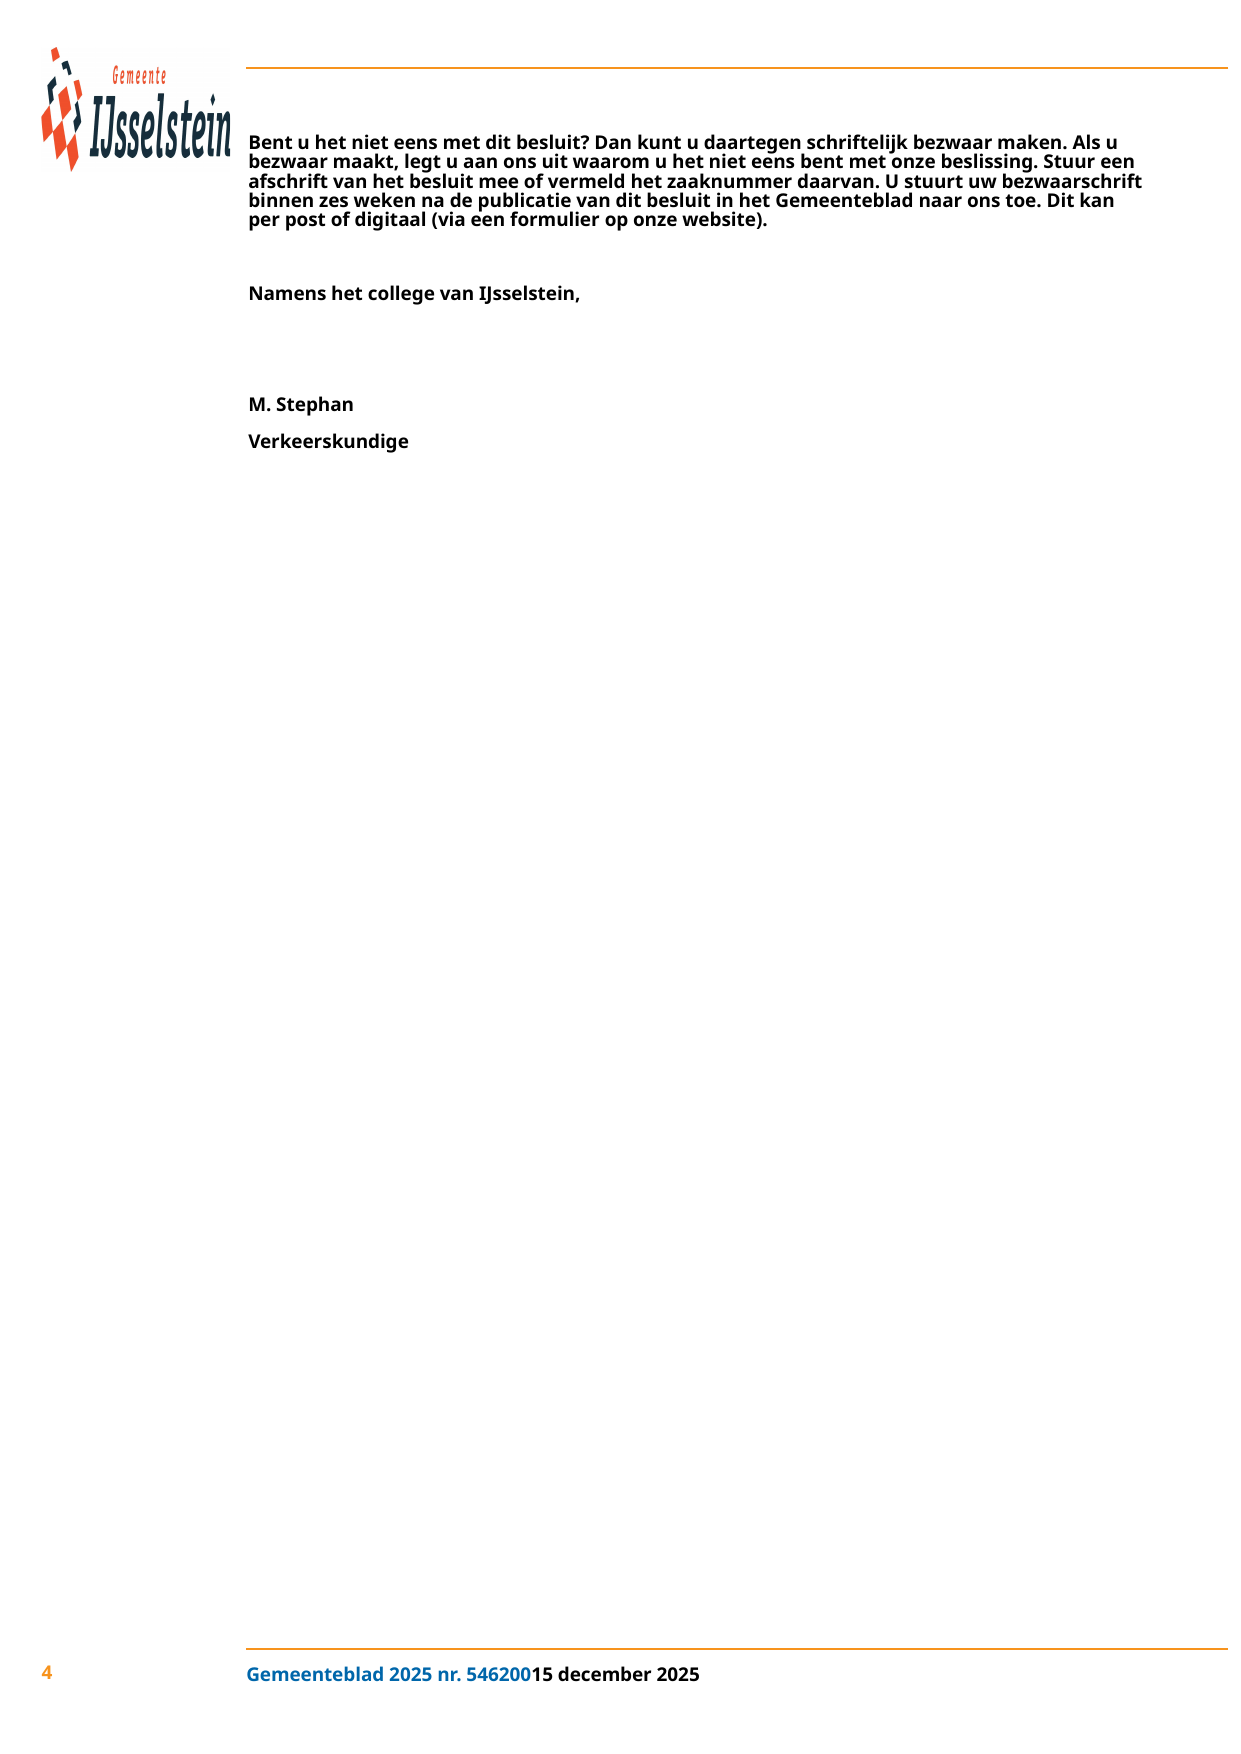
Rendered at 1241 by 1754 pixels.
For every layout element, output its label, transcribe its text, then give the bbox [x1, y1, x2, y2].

text Bent u het niet eens met dit besluit? Dan kunt u daartegen schriftelijk bezwaar maken. Als u bezwaar maakt, legt u aan ons uit waarom u het niet eens bent met onze beslissing. Stuur een afschrift van het besluit mee of vermeld het zaaknummer daarvan. U stuurt uw bezwaarschrift binnen zes weken na de publicatie van dit besluit in het Gemeenteblad naar ons toe. Dit kan per post of digitaal (via een formulier op onze website). [248, 134, 1152, 231]
text M. Stephan [248, 396, 1152, 415]
text Verkeerskundige [248, 433, 1152, 452]
text Namens het college van IJsselstein, [248, 285, 1152, 304]
picture [41, 47, 231, 172]
